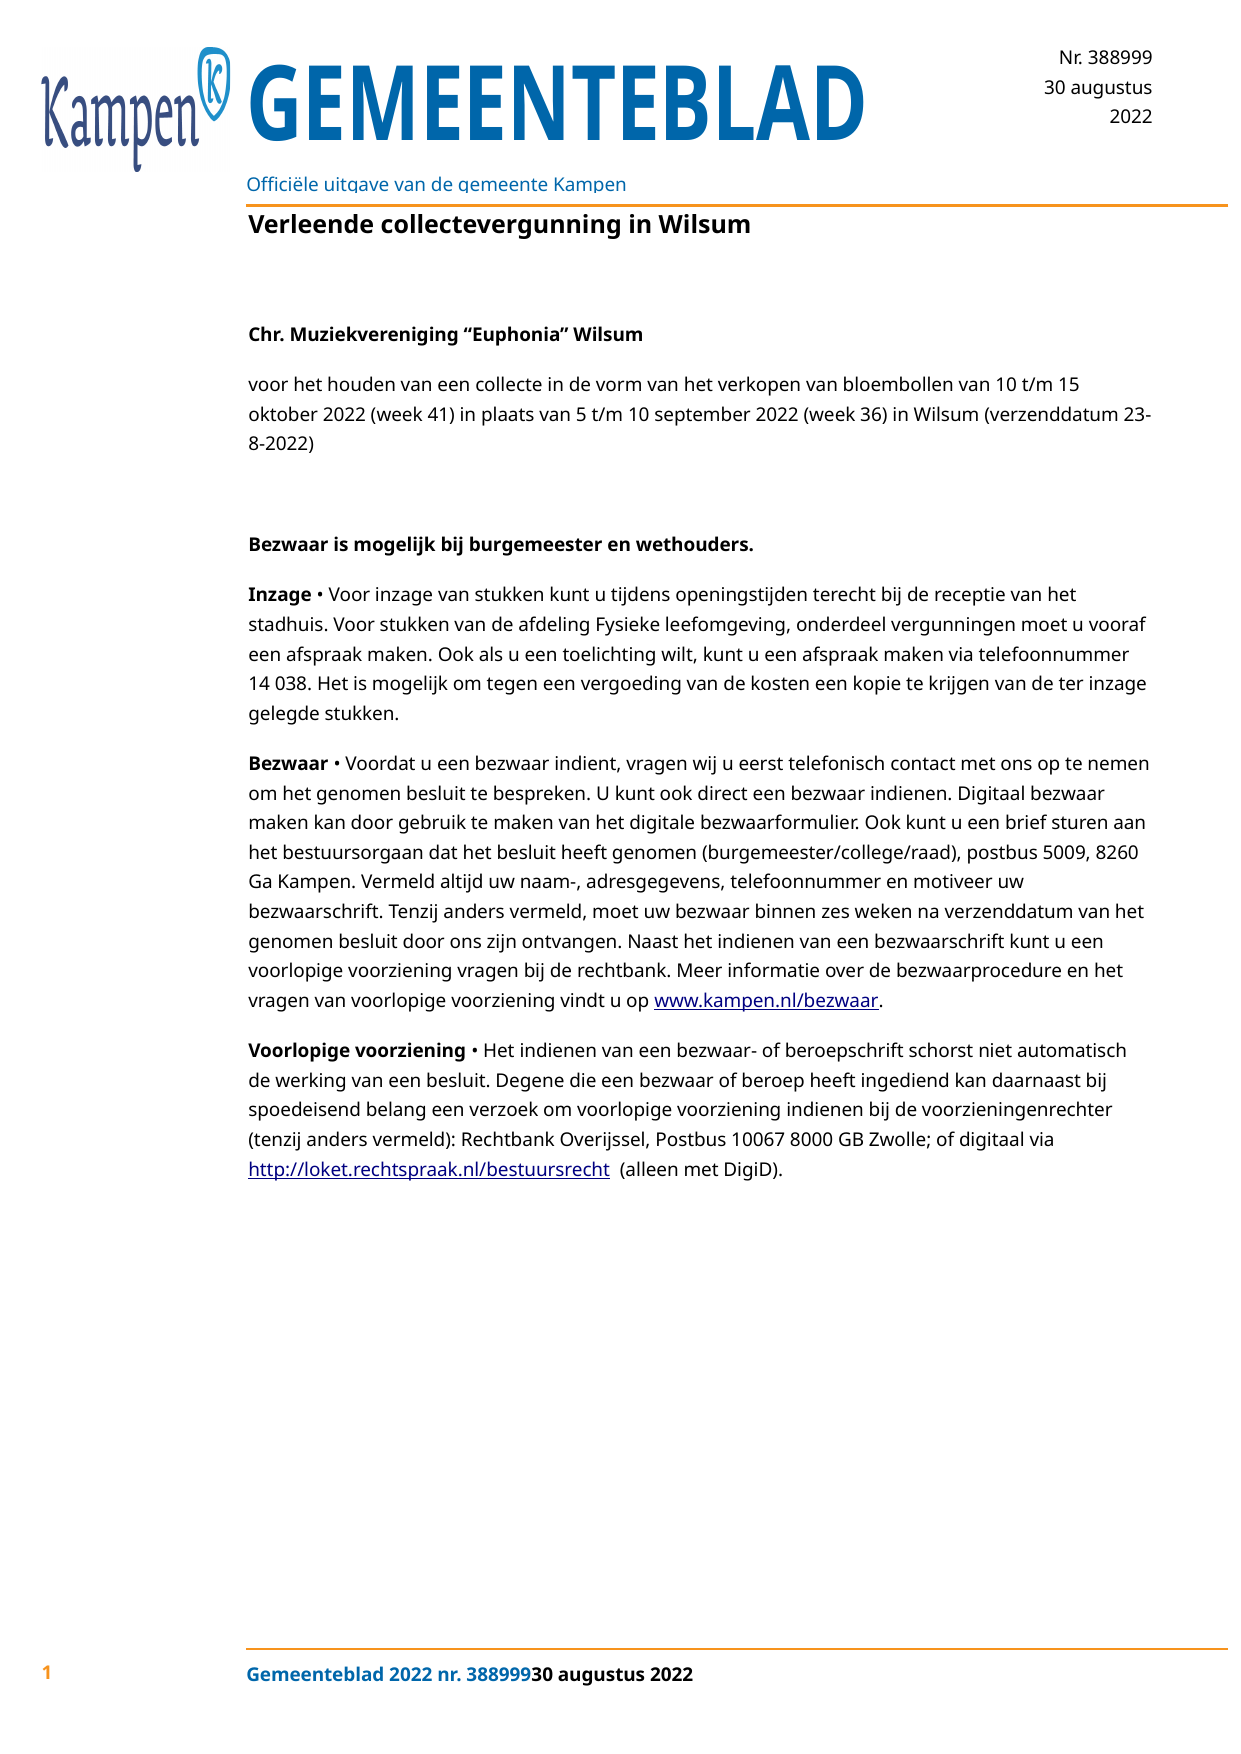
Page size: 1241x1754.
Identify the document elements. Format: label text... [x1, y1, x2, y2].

picture [41, 47, 231, 172]
text Chr. Muziekvereniging “Euphonia” Wilsum [248, 321, 1152, 346]
text Voorlopige voorziening • Het indienen van een bezwaar- of beroepschrift schorst niet automatisch de werking van een besluit. Degene die een bezwaar of beroep heeft ingediend kan daarnaast bij spoedeisend belang een verzoek om voorlopige voorziening indienen bij de voorzieningenrechter (tenzij anders vermeld): Rechtbank Overijssel, Postbus 10067 8000 GB Zwolle; of digitaal via http://loket.rechtspraak.nl/bestuursrecht (alleen met DigiD). [248, 1037, 1152, 1181]
text Bezwaar is mogelijk bij burgemeester en wethouders. [248, 531, 1152, 557]
text Bezwaar • Voordat u een bezwaar indient, vragen wij u eerst telefonisch contact met ons op te nemen om het genomen besluit te bespreken. U kunt ook direct een bezwaar indienen. Digitaal bezwaar maken kan door gebruik te maken van het digitale bezwaarformulier. Ook kunt u een brief sturen aan het bestuursorgaan dat het besluit heeft genomen (burgemeester/college/raad), postbus 5009, 8260 Ga Kampen. Vermeld altijd uw naam-, adresgegevens, telefoonnummer en motiveer uw bezwaarschrift. Tenzij anders vermeld, moet uw bezwaar binnen zes weken na verzenddatum van het genomen besluit door ons zijn ontvangen. Naast het indienen van een bezwaarschrift kunt u een voorlopige voorziening vragen bij de rechtbank. Meer informatie over de bezwaarprocedure en het vragen van voorlopige voorziening vindt u op www.kampen.nl/bezwaar. [248, 750, 1152, 1013]
text Inzage • Voor inzage van stukken kunt u tijdens openingstijden terecht bij de receptie van het stadhuis. Voor stukken van de afdeling Fysieke leefomgeving, onderdeel vergunningen moet u vooraf een afspraak maken. Ook als u een toelichting wilt, kunt u een afspraak maken via telefoonnummer 14 038. Het is mogelijk om tegen een vergoeding van de kosten een kopie te krijgen van de ter inzage gelegde stukken. [248, 582, 1152, 726]
text voor het houden van een collecte in de vorm van het verkopen van bloembollen van 10 t/m 15 oktober 2022 (week 41) in plaats van 5 t/m 10 september 2022 (week 36) in Wilsum (verzenddatum 23-8-2022) [248, 371, 1152, 456]
text Verleende collectevergunning in Wilsum [248, 207, 1152, 241]
